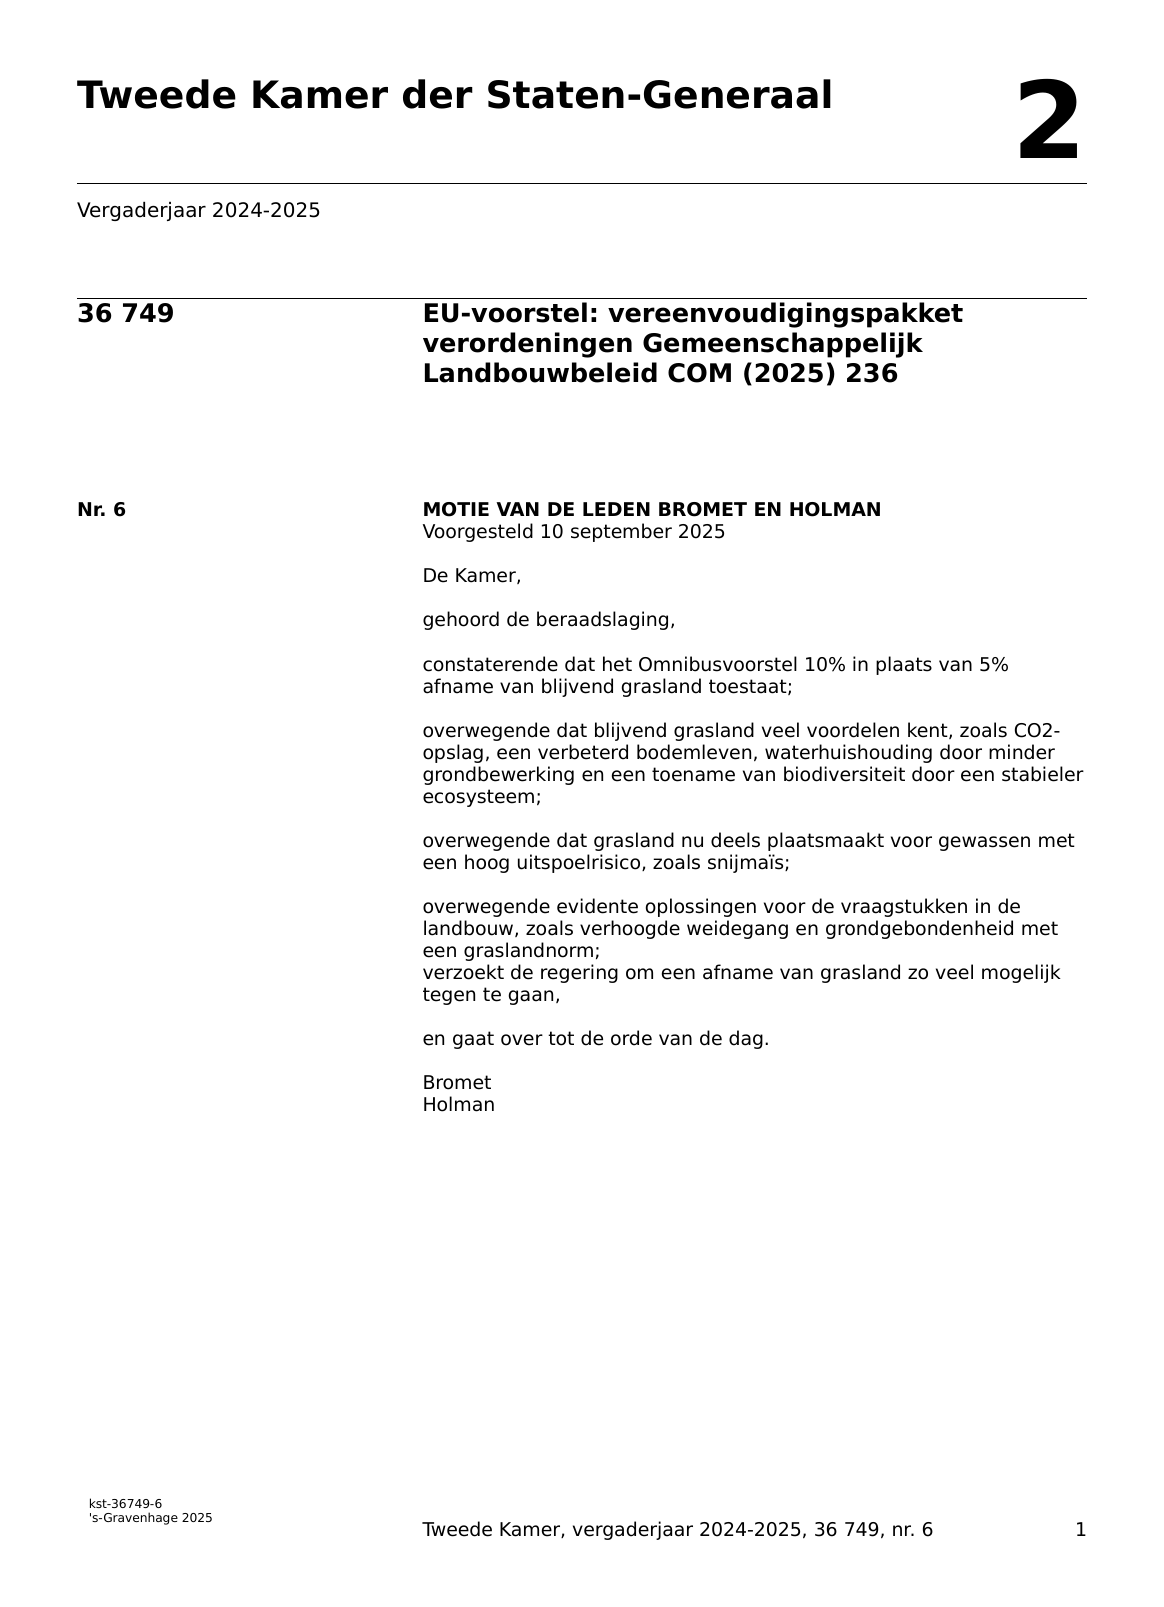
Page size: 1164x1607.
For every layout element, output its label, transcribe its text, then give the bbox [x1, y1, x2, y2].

text Holman [422, 1094, 1087, 1116]
table_header 2 [886, 59, 1087, 183]
text 's-Gravenhage 2025 [88, 1511, 323, 1525]
table_cell Vergaderjaar 2024-2025 [77, 184, 1087, 298]
text gehoord de beraadslaging, [422, 609, 1087, 631]
subtitle 36 749 EU-voorstel: vereenvoudigingspakket verordeningen Gemeenschappelijk Landbouwbeleid COM (2025) 236 [77, 299, 1087, 388]
text constaterende dat het Omnibusvoorstel 10% in plaats van 5% afname van blijvend grasland toestaat; [422, 653, 1087, 697]
text overwegende evidente oplossingen voor de vraagstukken in de landbouw, zoals verhoogde weidegang en grondgebondenheid met een graslandnorm; [422, 896, 1087, 962]
text kst-36749-6 [88, 1497, 323, 1511]
text overwegende dat grasland nu deels plaatsmaakt voor gewassen met een hoog uitspoelrisico, zoals snijmaïs; [422, 830, 1087, 874]
text De Kamer, [422, 565, 1087, 587]
text en gaat over tot de orde van de dag. [422, 1028, 1087, 1050]
text overwegende dat blijvend grasland veel voordelen kent, zoals CO2-opslag, een verbeterd bodemleven, waterhuishouding door minder grondbewerking en een toename van biodiversiteit door een stabieler ecosysteem; [422, 720, 1087, 808]
table_header Tweede Kamer der Staten-Generaal [77, 59, 886, 183]
text Bromet [422, 1072, 1087, 1094]
text Voorgesteld 10 september 2025 [422, 521, 1087, 543]
subtitle Nr. 6 MOTIE VAN DE LEDEN BROMET EN HOLMAN [77, 499, 1087, 521]
text verzoekt de regering om een afname van grasland zo veel mogelijk tegen te gaan, [422, 962, 1087, 1006]
